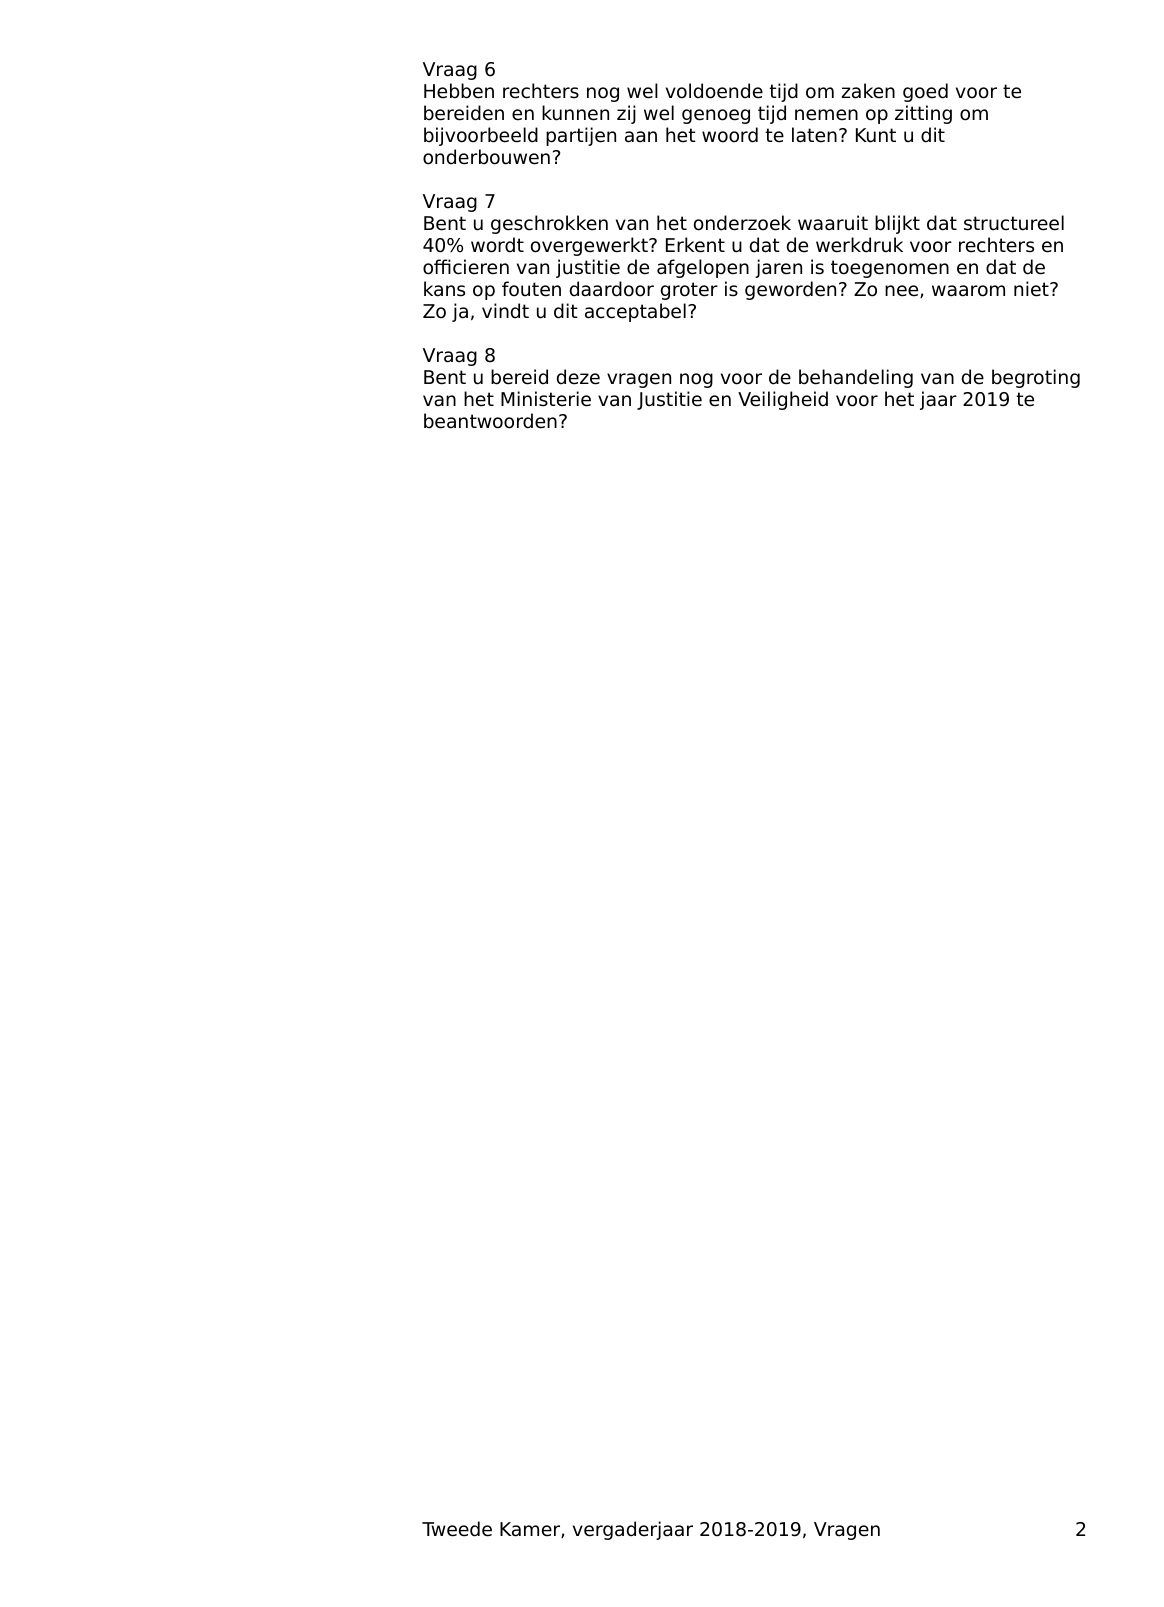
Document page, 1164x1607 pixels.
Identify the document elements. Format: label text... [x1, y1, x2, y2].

text Hebben rechters nog wel voldoende tijd om zaken goed voor te bereiden en kunnen zij wel genoeg tijd nemen op zitting om bijvoorbeeld partijen aan het woord te laten? Kunt u dit onderbouwen? [422, 81, 1087, 169]
text Bent u geschrokken van het onderzoek waaruit blijkt dat structureel 40% wordt overgewerkt? Erkent u dat de werkdruk voor rechters en officieren van justitie de afgelopen jaren is toegenomen en dat de kans op fouten daardoor groter is geworden? Zo nee, waarom niet? Zo ja, vindt u dit acceptabel? [422, 213, 1087, 323]
text Vraag 6 [422, 59, 1087, 81]
text Bent u bereid deze vragen nog voor de behandeling van de begroting van het Ministerie van Justitie en Veiligheid voor het jaar 2019 te beantwoorden? [422, 367, 1087, 433]
text Vraag 8 [422, 345, 1087, 367]
text Vraag 7 [422, 191, 1087, 213]
